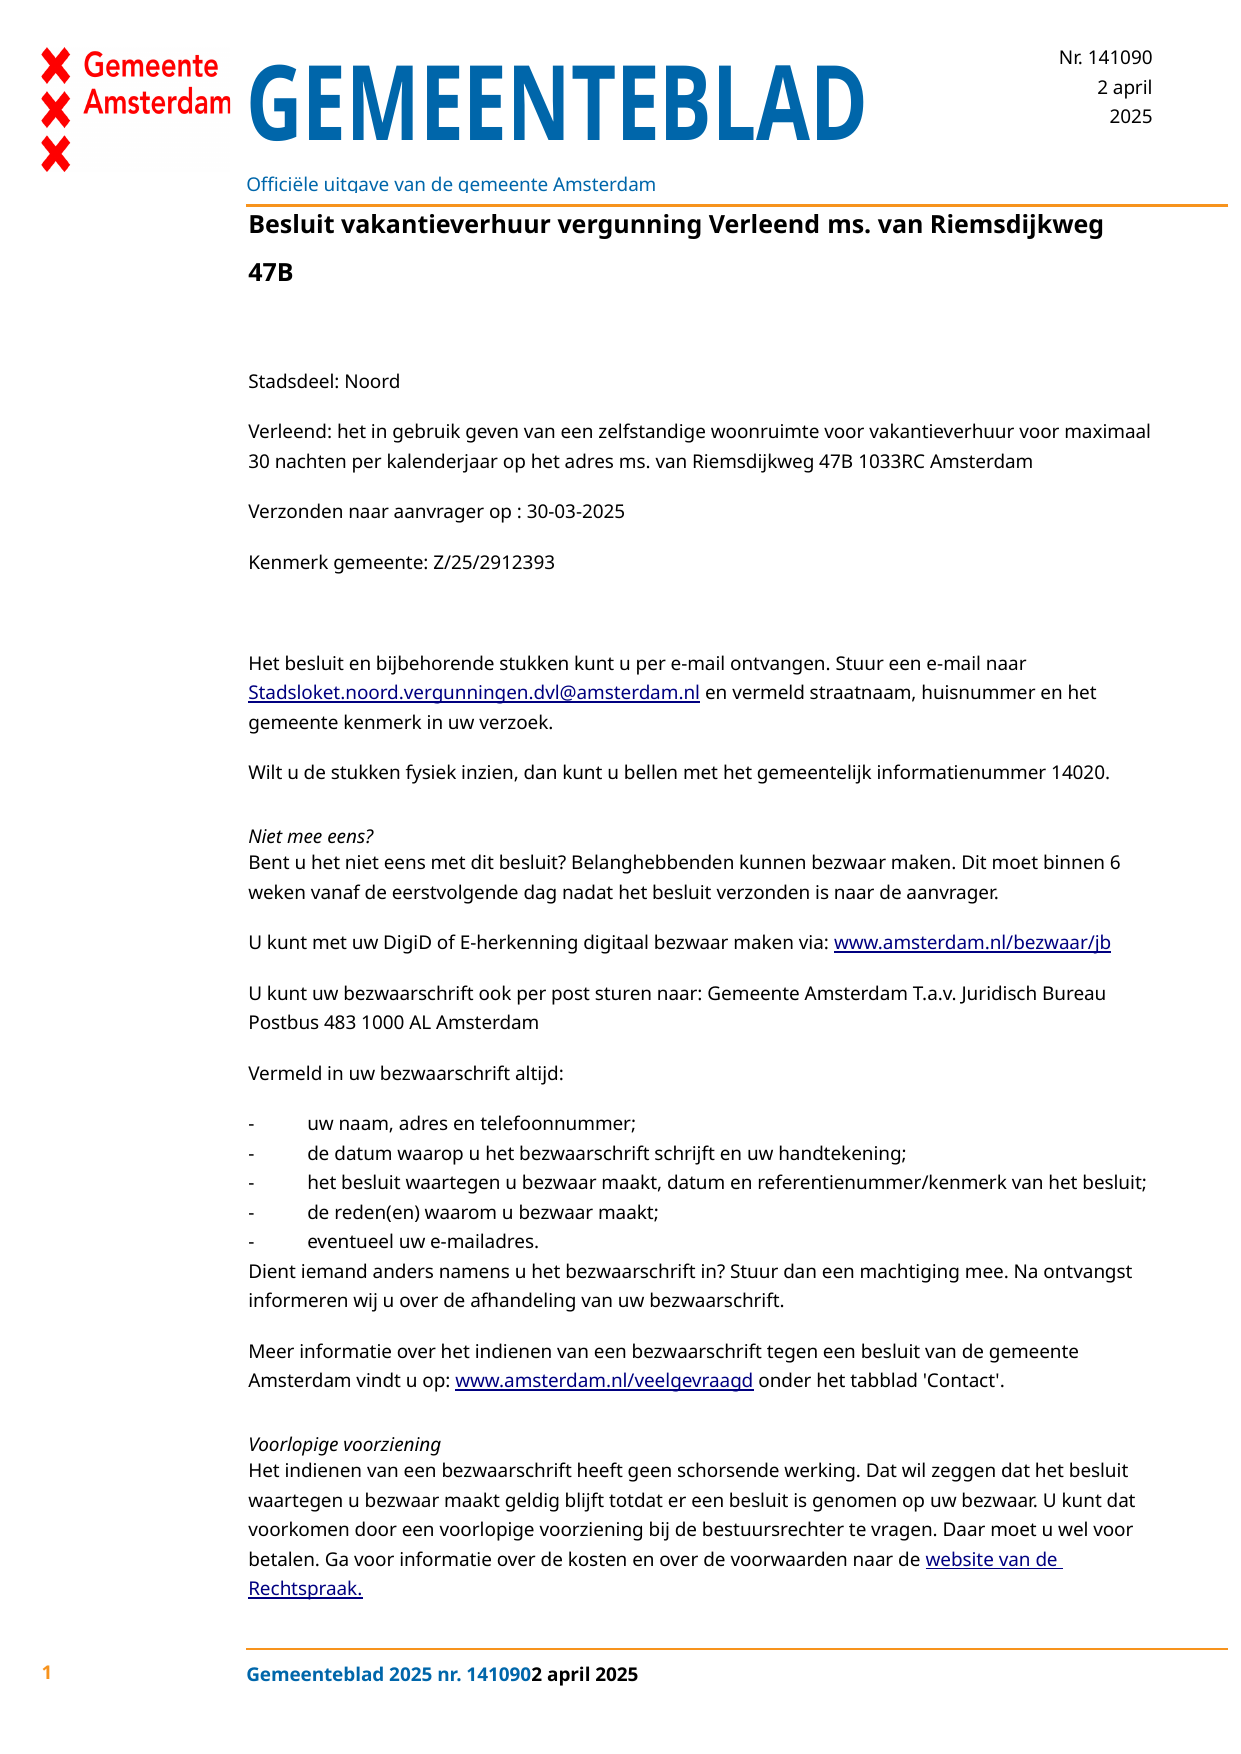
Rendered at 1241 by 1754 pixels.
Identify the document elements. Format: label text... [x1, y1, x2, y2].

text Het besluit en bijbehorende stukken kunt u per e-mail ontvangen. Stuur een e-mail naar Stadsloket.noord.vergunningen.dvl@amsterdam.nl en vermeld straatnaam, huisnummer en het gemeente kenmerk in uw verzoek. [248, 650, 1152, 735]
text U kunt met uw DigiD of E-herkenning digitaal bezwaar maken via: www.amsterdam.nl/bezwaar/jb [248, 929, 1152, 955]
text U kunt uw bezwaarschrift ook per post sturen naar: Gemeente Amsterdam T.a.v. Juridisch Bureau Postbus 483 1000 AL Amsterdam [248, 980, 1152, 1035]
text Kenmerk gemeente: Z/25/2912393 [248, 549, 1152, 575]
list de datum waarop u het bezwaarschrift schrijft en uw handtekening; [248, 1140, 1152, 1165]
text Niet mee eens? [248, 823, 1152, 849]
list de reden(en) waarom u bezwaar maakt; [248, 1199, 1152, 1224]
text Bent u het niet eens met dit besluit? Belanghebbenden kunnen bezwaar maken. Dit moet binnen 6 weken vanaf de eerstvolgende dag nadat het besluit verzonden is naar de aanvrager. [248, 849, 1152, 904]
picture [41, 47, 231, 172]
text Vermeld in uw bezwaarschrift altijd: [248, 1060, 1152, 1085]
text Het indienen van een bezwaarschrift heeft geen schorsende werking. Dat wil zeggen dat het besluit waartegen u bezwaar maakt geldig blijft totdat er een besluit is genomen op uw bezwaar. U kunt dat voorkomen door een voorlopige voorziening bij de bestuursrechter te vragen. Daar moet u wel voor betalen. Ga voor informatie over de kosten en over de voorwaarden naar de website van de Rechtspraak. [248, 1457, 1152, 1601]
text Dient iemand anders namens u het bezwaarschrift in? Stuur dan een machtiging mee. Na ontvangst informeren wij u over de afhandeling van uw bezwaarschrift. [248, 1258, 1152, 1313]
list het besluit waartegen u bezwaar maakt, datum en referentienummer/kenmerk van het besluit; [248, 1169, 1152, 1195]
text Besluit vakantieverhuur vergunning Verleend ms. van Riemsdijkweg 47B [248, 207, 1152, 288]
text Meer informatie over het indienen van een bezwaarschrift tegen een besluit van de gemeente Amsterdam vindt u op: www.amsterdam.nl/veelgevraagd onder het tabblad 'Contact'. [248, 1338, 1152, 1393]
text Wilt u de stukken fysiek inzien, dan kunt u bellen met het gemeentelijk informatienummer 14020. [248, 759, 1152, 785]
list eventueel uw e-mailadres. [248, 1228, 1152, 1254]
text Voorlopige voorziening [248, 1432, 1152, 1457]
list uw naam, adres en telefoonnummer; [248, 1110, 1152, 1136]
text Verleend: het in gebruik geven van een zelfstandige woonruimte voor vakantieverhuur voor maximaal 30 nachten per kalenderjaar op het adres ms. van Riemsdijkweg 47B 1033RC Amsterdam [248, 419, 1152, 474]
text Verzonden naar aanvrager op : 30-03-2025 [248, 499, 1152, 524]
text Stadsdeel: Noord [248, 368, 1152, 394]
